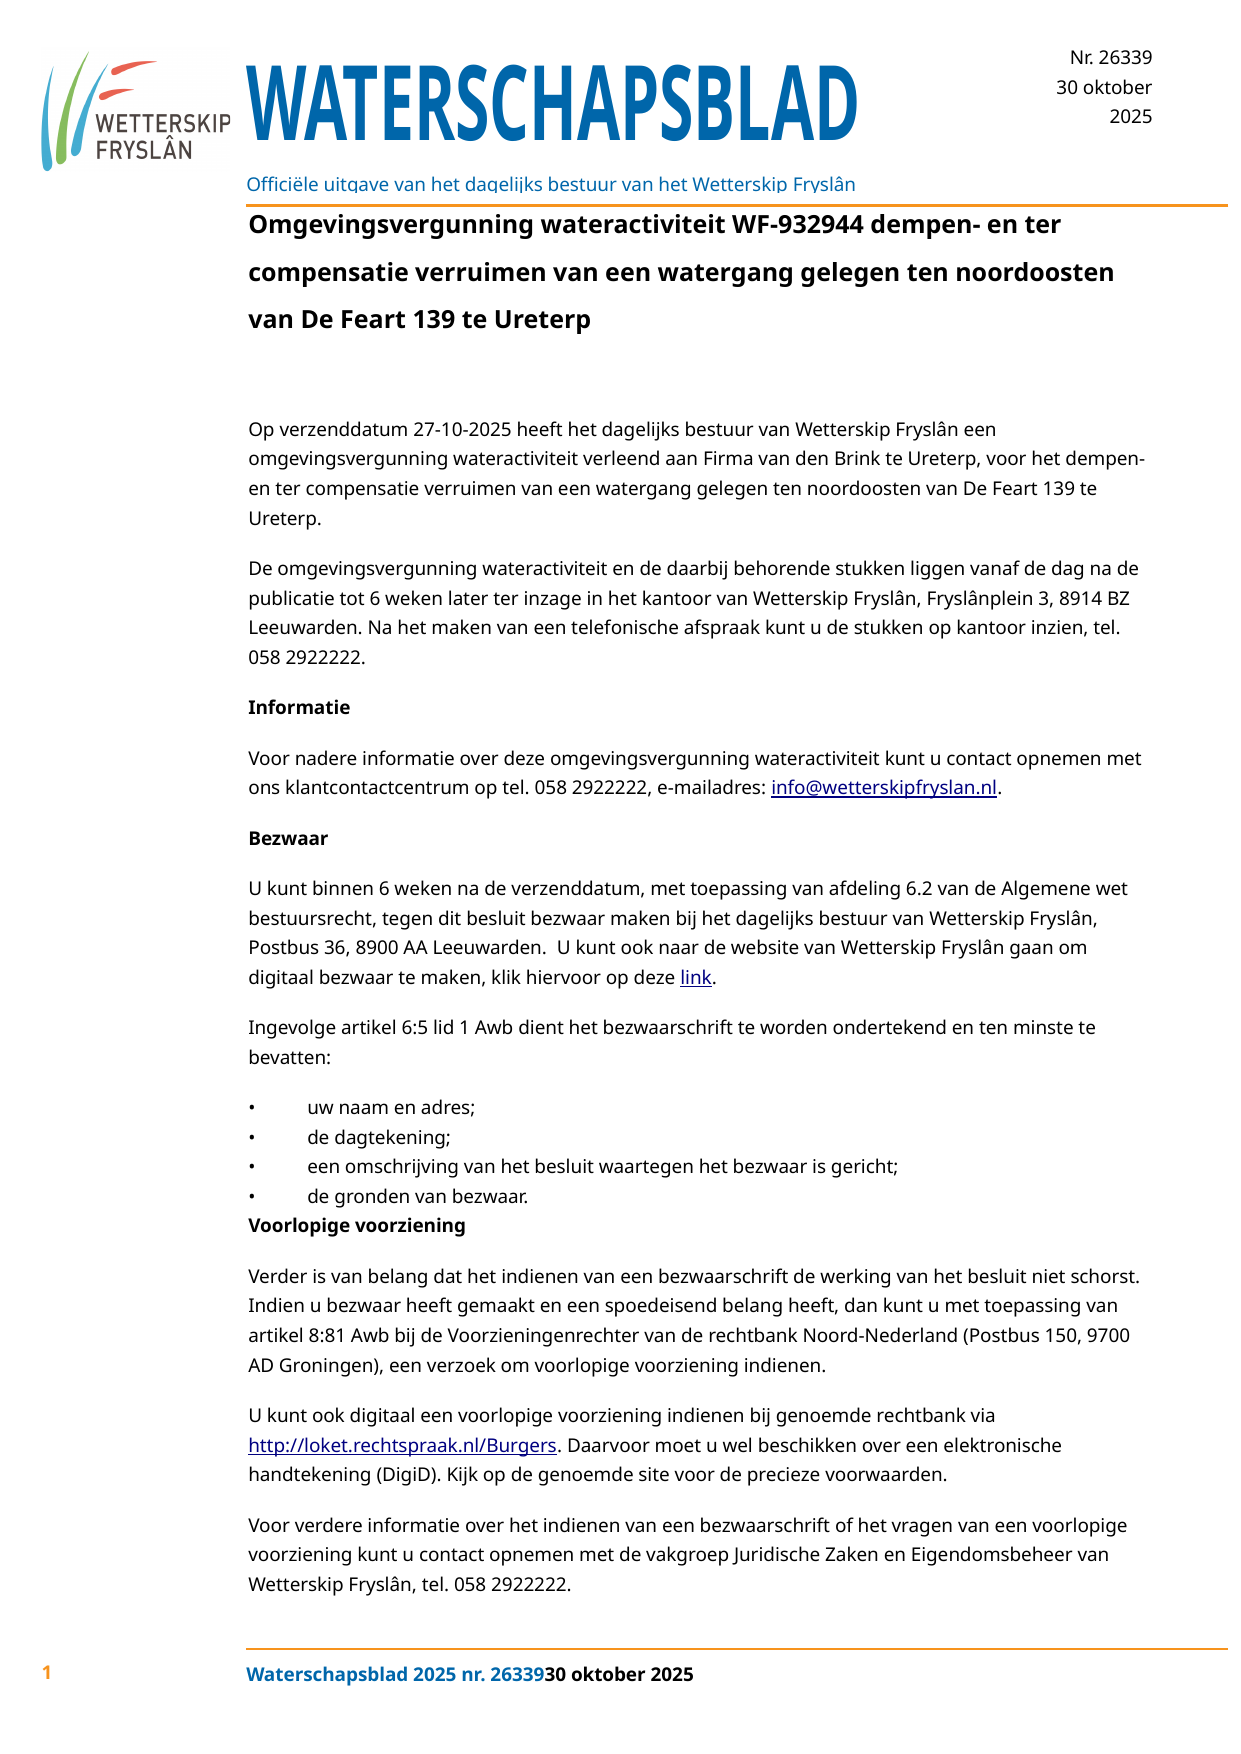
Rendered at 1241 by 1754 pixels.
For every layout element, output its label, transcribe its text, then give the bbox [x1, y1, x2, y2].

text De omgevingsvergunning wateractiviteit en de daarbij behorende stukken liggen vanaf de dag na de publicatie tot 6 weken later ter inzage in het kantoor van Wetterskip Fryslân, Fryslânplein 3, 8914 BZ Leeuwarden. Na het maken van een telefonische afspraak kunt u de stukken op kantoor inzien, tel. 058 2922222. [248, 555, 1152, 669]
text Op verzenddatum 27-10-2025 heeft het dagelijks bestuur van Wetterskip Fryslân een omgevingsvergunning wateractiviteit verleend aan Firma van den Brink te Ureterp, voor het dempen- en ter compensatie verruimen van een watergang gelegen ten noordoosten van De Feart 139 te Ureterp. [248, 416, 1152, 530]
text Voorlopige voorziening [248, 1213, 1152, 1238]
text Voor verdere informatie over het indienen van een bezwaarschrift of het vragen van een voorlopige voorziening kunt u contact opnemen met de vakgroep Juridische Zaken en Eigendomsbeheer van Wetterskip Fryslân, tel. 058 2922222. [248, 1512, 1152, 1597]
picture [41, 47, 231, 172]
text U kunt binnen 6 weken na de verzenddatum, met toepassing van afdeling 6.2 van de Algemene wet bestuursrecht, tegen dit besluit bezwaar maken bij het dagelijks bestuur van Wetterskip Fryslân, Postbus 36, 8900 AA Leeuwarden. U kunt ook naar de website van Wetterskip Fryslân gaan om digitaal bezwaar te maken, klik hiervoor op deze link. [248, 875, 1152, 989]
text Informatie [248, 694, 1152, 720]
text Verder is van belang dat het indienen van een bezwaarschrift de werking van het besluit niet schorst. Indien u bezwaar heeft gemaakt en een spoedeisend belang heeft, dan kunt u met toepassing van artikel 8:81 Awb bij de Voorzieningenrechter van de rechtbank Noord-Nederland (Postbus 150, 9700 AD Groningen), een verzoek om voorlopige voorziening indienen. [248, 1263, 1152, 1377]
list de gronden van bezwaar. [248, 1183, 1152, 1209]
list een omschrijving van het besluit waartegen het bezwaar is gericht; [248, 1153, 1152, 1179]
text U kunt ook digitaal een voorlopige voorziening indienen bij genoemde rechtbank via http://loket.rechtspraak.nl/Burgers. Daarvoor moet u wel beschikken over een elektronische handtekening (DigiD). Kijk op de genoemde site voor de precieze voorwaarden. [248, 1402, 1152, 1487]
text Ingevolge artikel 6:5 lid 1 Awb dient het bezwaarschrift te worden ondertekend en ten minste te bevatten: [248, 1014, 1152, 1069]
list de dagtekening; [248, 1124, 1152, 1149]
text Voor nadere informatie over deze omgevingsvergunning wateractiviteit kunt u contact opnemen met ons klantcontactcentrum op tel. 058 2922222, e-mailadres: info@wetterskipfryslan.nl. [248, 745, 1152, 800]
text Bezwaar [248, 825, 1152, 850]
text Omgevingsvergunning wateractiviteit WF-932944 dempen- en ter compensatie verruimen van een watergang gelegen ten noordoosten van De Feart 139 te Ureterp [248, 207, 1152, 336]
list uw naam en adres; [248, 1094, 1152, 1120]
